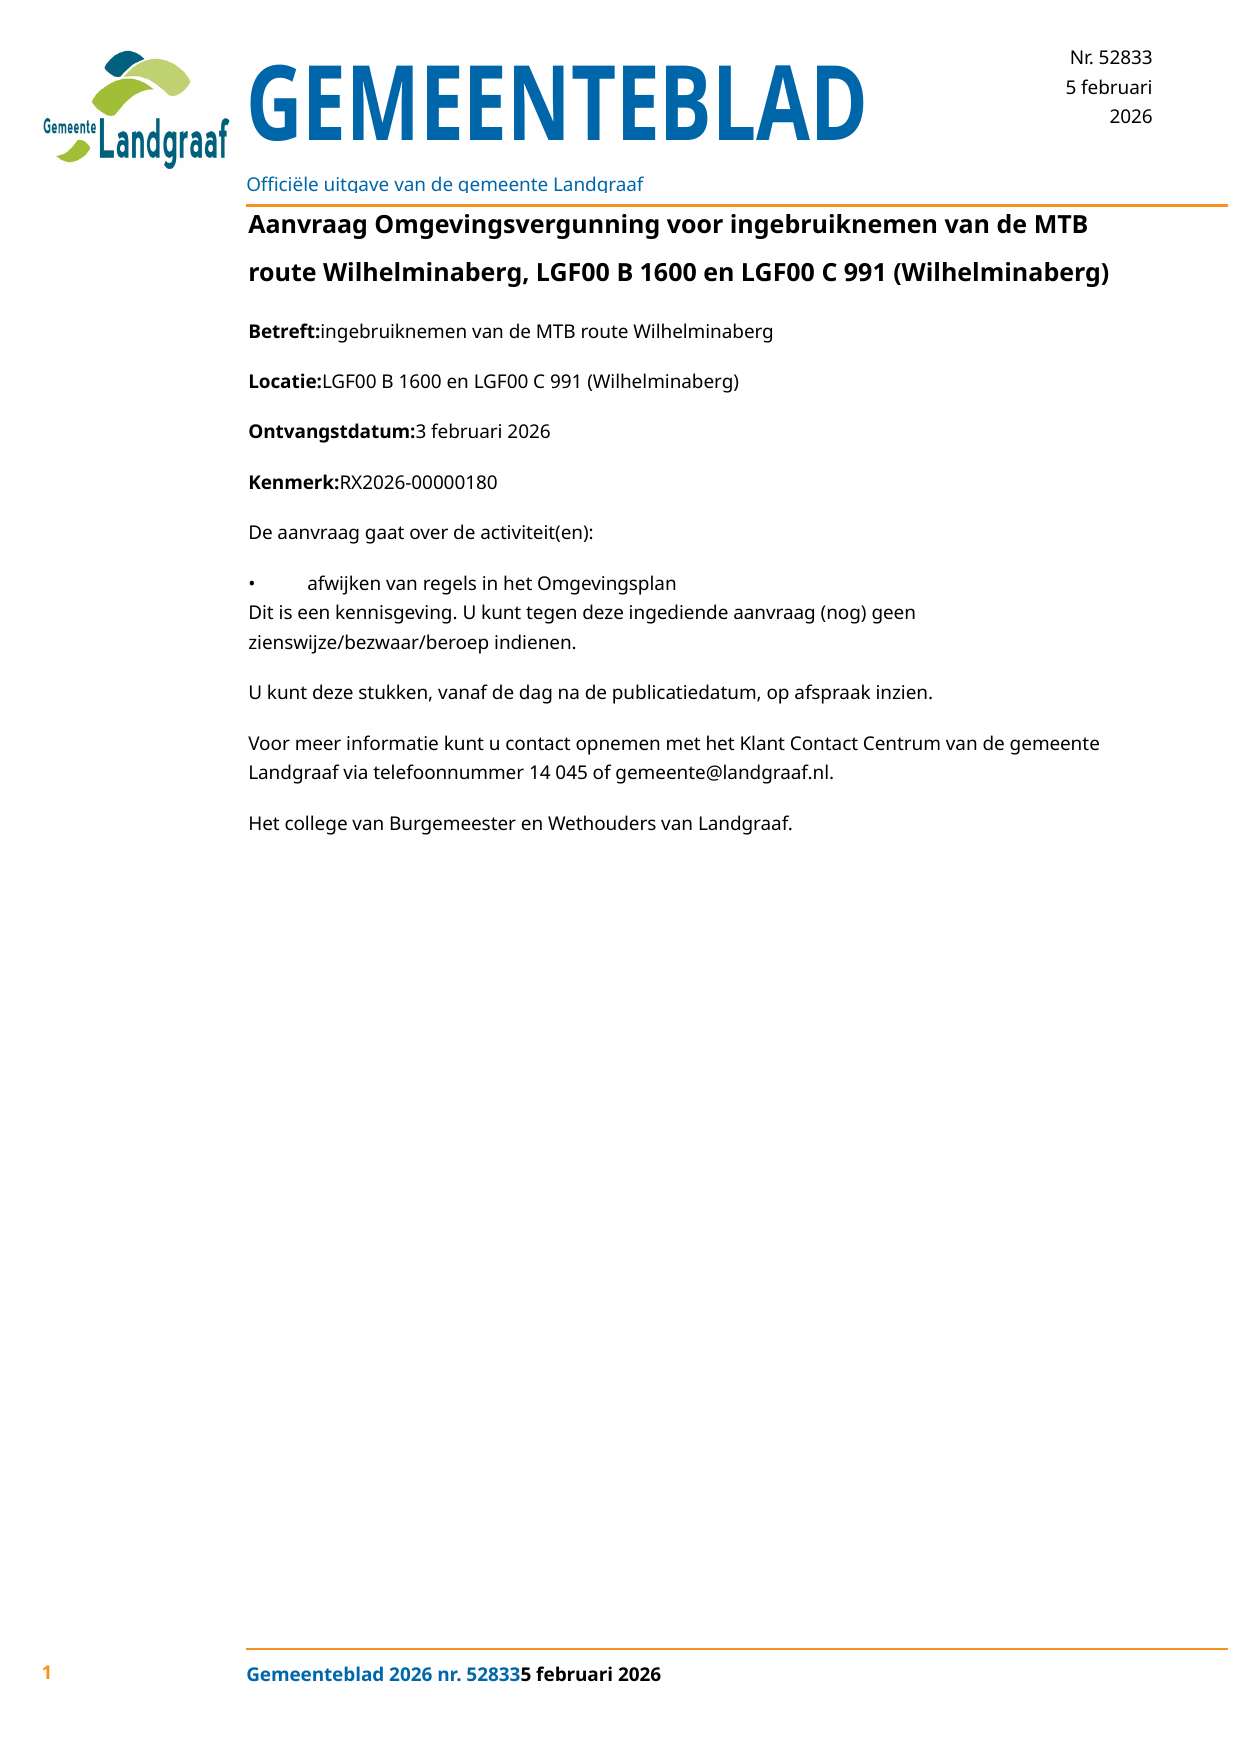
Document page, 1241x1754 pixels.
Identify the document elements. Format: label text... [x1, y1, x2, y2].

text Locatie:LGF00 B 1600 en LGF00 C 991 (Wilhelminaberg) [248, 368, 1152, 394]
text Betreft:ingebruiknemen van de MTB route Wilhelminaberg [248, 318, 1152, 344]
text De aanvraag gaat over de activiteit(en): [248, 519, 1152, 545]
text Voor meer informatie kunt u contact opnemen met het Klant Contact Centrum van de gemeente Landgraaf via telefoonnummer 14 045 of gemeente@landgraaf.nl. [248, 730, 1152, 785]
text Ontvangstdatum:3 februari 2026 [248, 419, 1152, 444]
text U kunt deze stukken, vanaf de dag na de publicatiedatum, op afspraak inzien. [248, 679, 1152, 705]
picture [41, 47, 231, 172]
list afwijken van regels in het Omgevingsplan [248, 570, 1152, 596]
text Aanvraag Omgevingsvergunning voor ingebruiknemen van de MTB route Wilhelminaberg, LGF00 B 1600 en LGF00 C 991 (Wilhelminaberg) [248, 207, 1152, 288]
text Dit is een kennisgeving. U kunt tegen deze ingediende aanvraag (nog) geen zienswijze/bezwaar/beroep indienen. [248, 599, 1152, 655]
text Kenmerk:RX2026-00000180 [248, 469, 1152, 495]
text Het college van Burgemeester en Wethouders van Landgraaf. [248, 810, 1152, 836]
